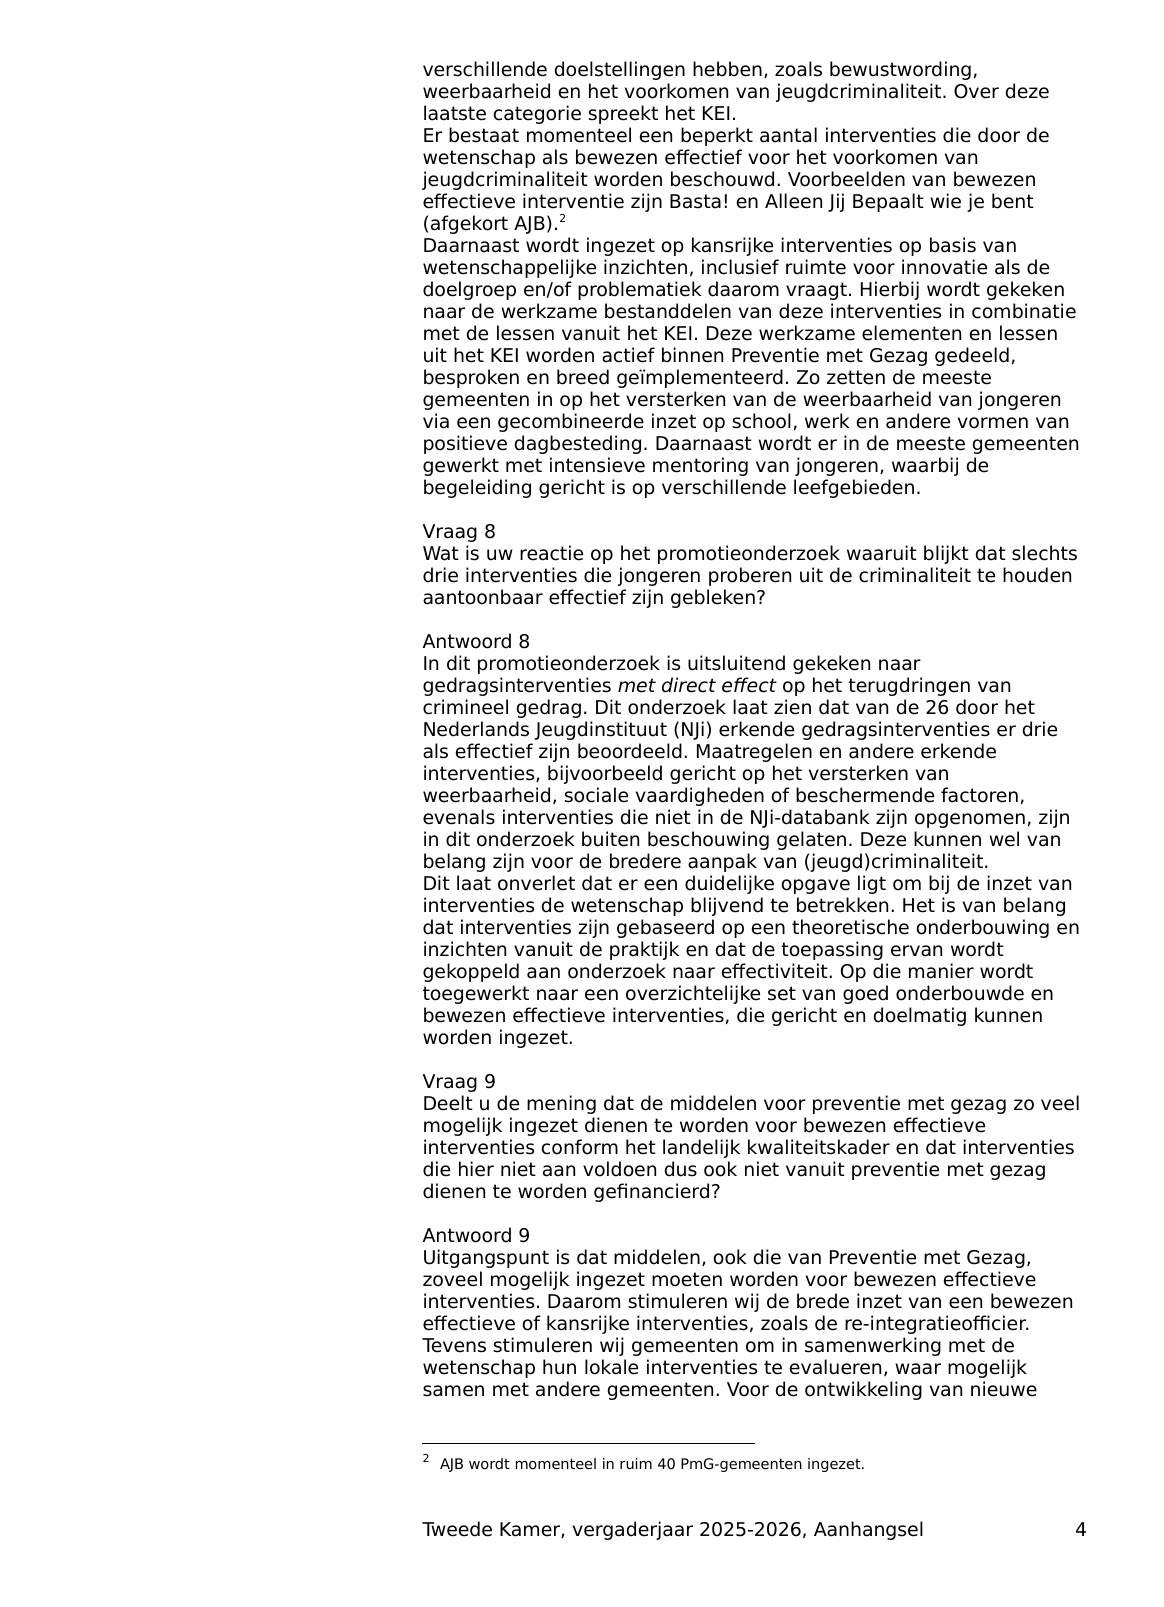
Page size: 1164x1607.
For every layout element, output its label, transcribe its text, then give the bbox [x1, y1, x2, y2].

text Deelt u de mening dat de middelen voor preventie met gezag zo veel mogelijk ingezet dienen te worden voor bewezen effectieve interventies conform het landelijk kwaliteitskader en dat interventies die hier niet aan voldoen dus ook niet vanuit preventie met gezag dienen te worden gefinancierd? [422, 1093, 1087, 1203]
text Daarnaast wordt ingezet op kansrijke interventies op basis van wetenschappelijke inzichten, inclusief ruimte voor innovatie als de doelgroep en/of problematiek daarom vraagt. Hierbij wordt gekeken naar de werkzame bestanddelen van deze interventies in combinatie met de lessen vanuit het KEI. Deze werkzame elementen en lessen uit het KEI worden actief binnen Preventie met Gezag gedeeld, besproken en breed geïmplementeerd. Zo zetten de meeste gemeenten in op het versterken van de weerbaarheid van jongeren via een gecombineerde inzet op school, werk en andere vormen van positieve dagbesteding. Daarnaast wordt er in de meeste gemeenten gewerkt met intensieve mentoring van jongeren, waarbij de begeleiding gericht is op verschillende leefgebieden. [422, 235, 1087, 499]
text Uitgangspunt is dat middelen, ook die van Preventie met Gezag, zoveel mogelijk ingezet moeten worden voor bewezen effectieve interventies. Daarom stimuleren wij de brede inzet van een bewezen effectieve of kansrijke interventies, zoals de re-integratieofficier. Tevens stimuleren wij gemeenten om in samenwerking met de wetenschap hun lokale interventies te evalueren, waar mogelijk samen met andere gemeenten. Voor de ontwikkeling van nieuwe [422, 1247, 1087, 1401]
text Dit laat onverlet dat er een duidelijke opgave ligt om bij de inzet van interventies de wetenschap blijvend te betrekken. Het is van belang dat interventies zijn gebaseerd op een theoretische onderbouwing en inzichten vanuit de praktijk en dat de toepassing ervan wordt gekoppeld aan onderzoek naar effectiviteit. Op die manier wordt toegewerkt naar een overzichtelijke set van goed onderbouwde en bewezen effectieve interventies, die gericht en doelmatig kunnen worden ingezet. [422, 873, 1087, 1048]
text Vraag 8 [422, 521, 1087, 543]
text Antwoord 8 [422, 631, 1087, 653]
text Wat is uw reactie op het promotieonderzoek waaruit blijkt dat slechts drie interventies die jongeren proberen uit de criminaliteit te houden aantoonbaar effectief zijn gebleken? [422, 543, 1087, 609]
text In dit promotieonderzoek is uitsluitend gekeken naar gedragsinterventies met direct effect op het terugdringen van crimineel gedrag. Dit onderzoek laat zien dat van de 26 door het Nederlands Jeugdinstituut (NJi) erkende gedragsinterventies er drie als effectief zijn beoordeeld. Maatregelen en andere erkende interventies, bijvoorbeeld gericht op het versterken van weerbaarheid, sociale vaardigheden of beschermende factoren, evenals interventies die niet in de NJi-databank zijn opgenomen, zijn in dit onderzoek buiten beschouwing gelaten. Deze kunnen wel van belang zijn voor de bredere aanpak van (jeugd)criminaliteit. [422, 653, 1087, 873]
text Antwoord 9 [422, 1225, 1087, 1247]
text Vraag 9 [422, 1071, 1087, 1093]
text Er bestaat momenteel een beperkt aantal interventies die door de wetenschap als bewezen effectief voor het voorkomen van jeugdcriminaliteit worden beschouwd. Voorbeelden van bewezen effectieve interventie zijn Basta! en Alleen Jij Bepaalt wie je bent (afgekort AJB). [422, 125, 1087, 235]
text AJB wordt momenteel in ruim 40 PmG-gemeenten ingezet. [422, 1452, 1087, 1474]
text verschillende doelstellingen hebben, zoals bewustwording, weerbaarheid en het voorkomen van jeugdcriminaliteit. Over deze laatste categorie spreekt het KEI. [422, 59, 1087, 125]
